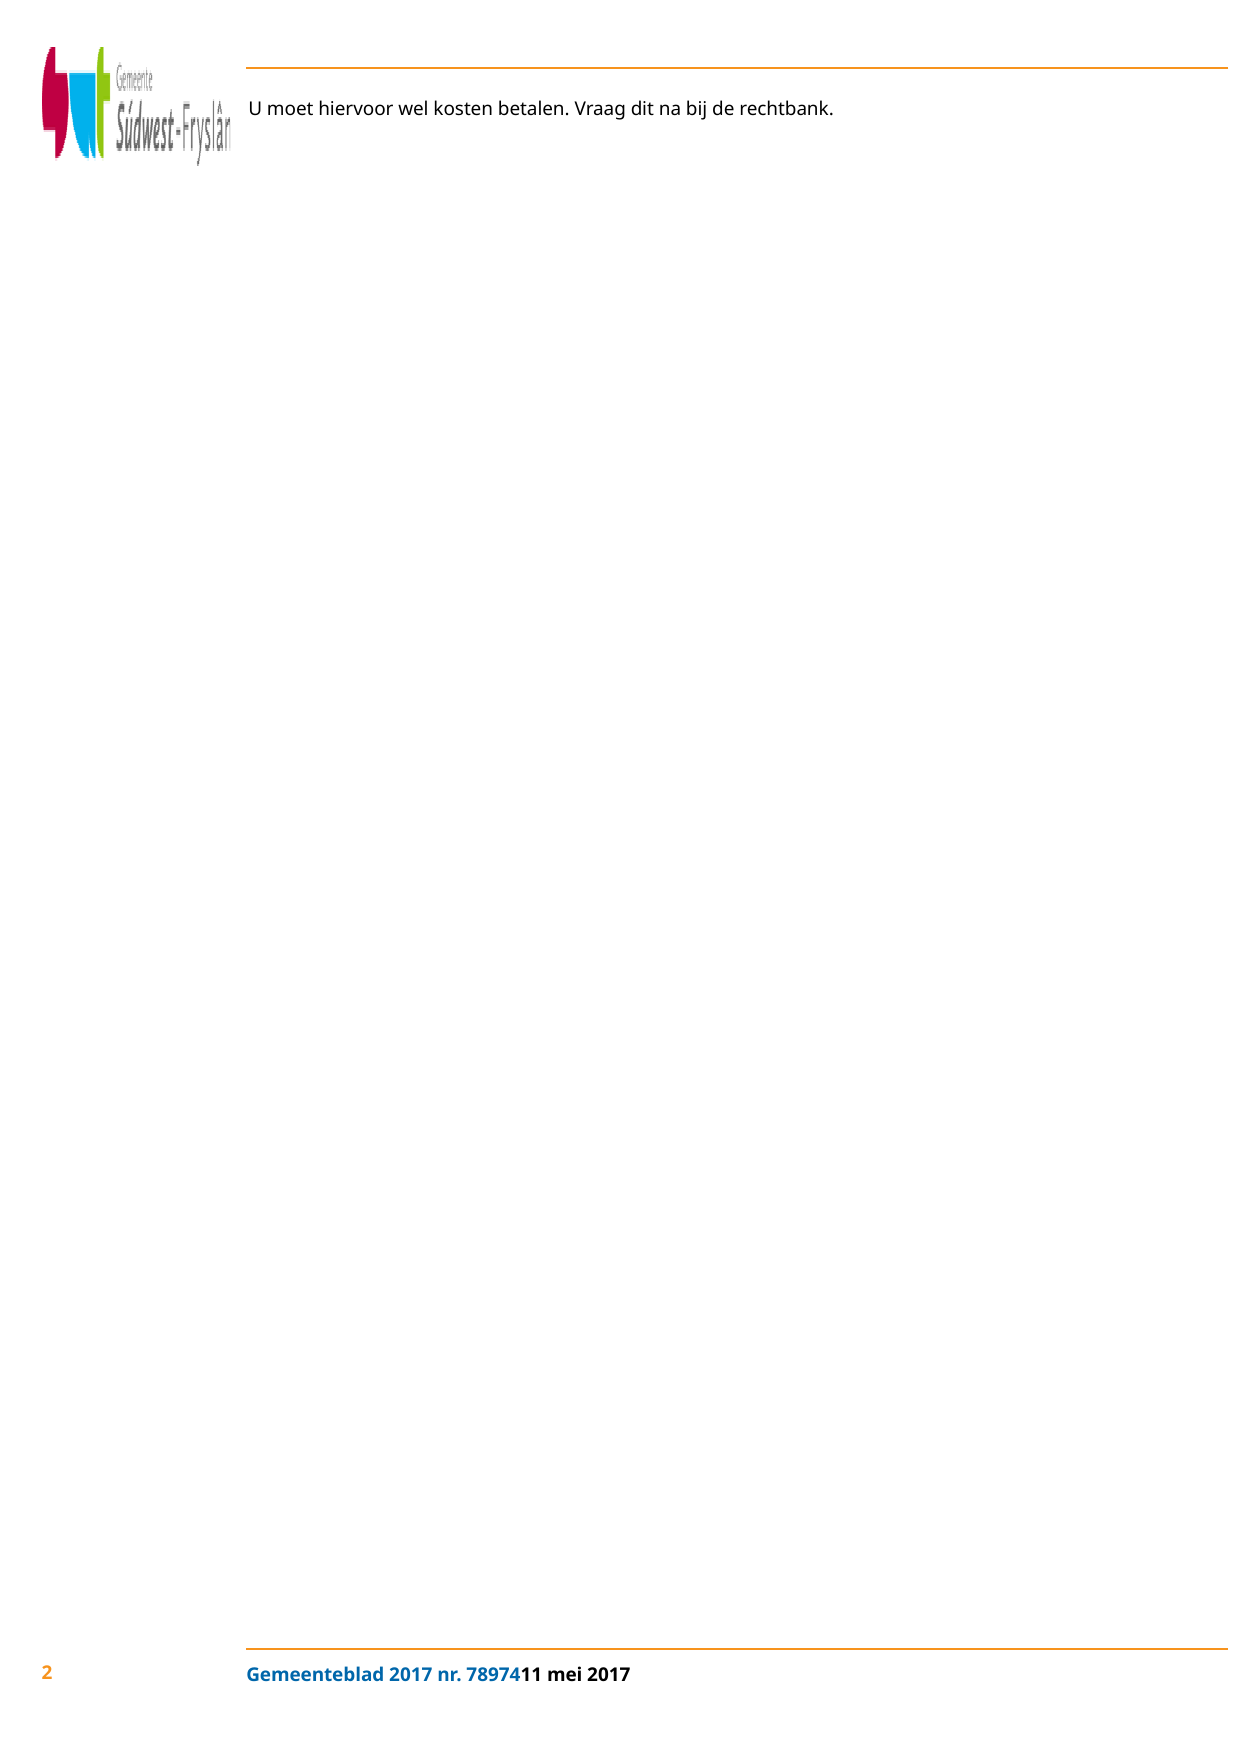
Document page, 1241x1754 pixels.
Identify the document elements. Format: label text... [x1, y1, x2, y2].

picture [41, 47, 231, 172]
text U moet hiervoor wel kosten betalen. Vraag dit na bij de rechtbank. [248, 95, 1152, 121]
